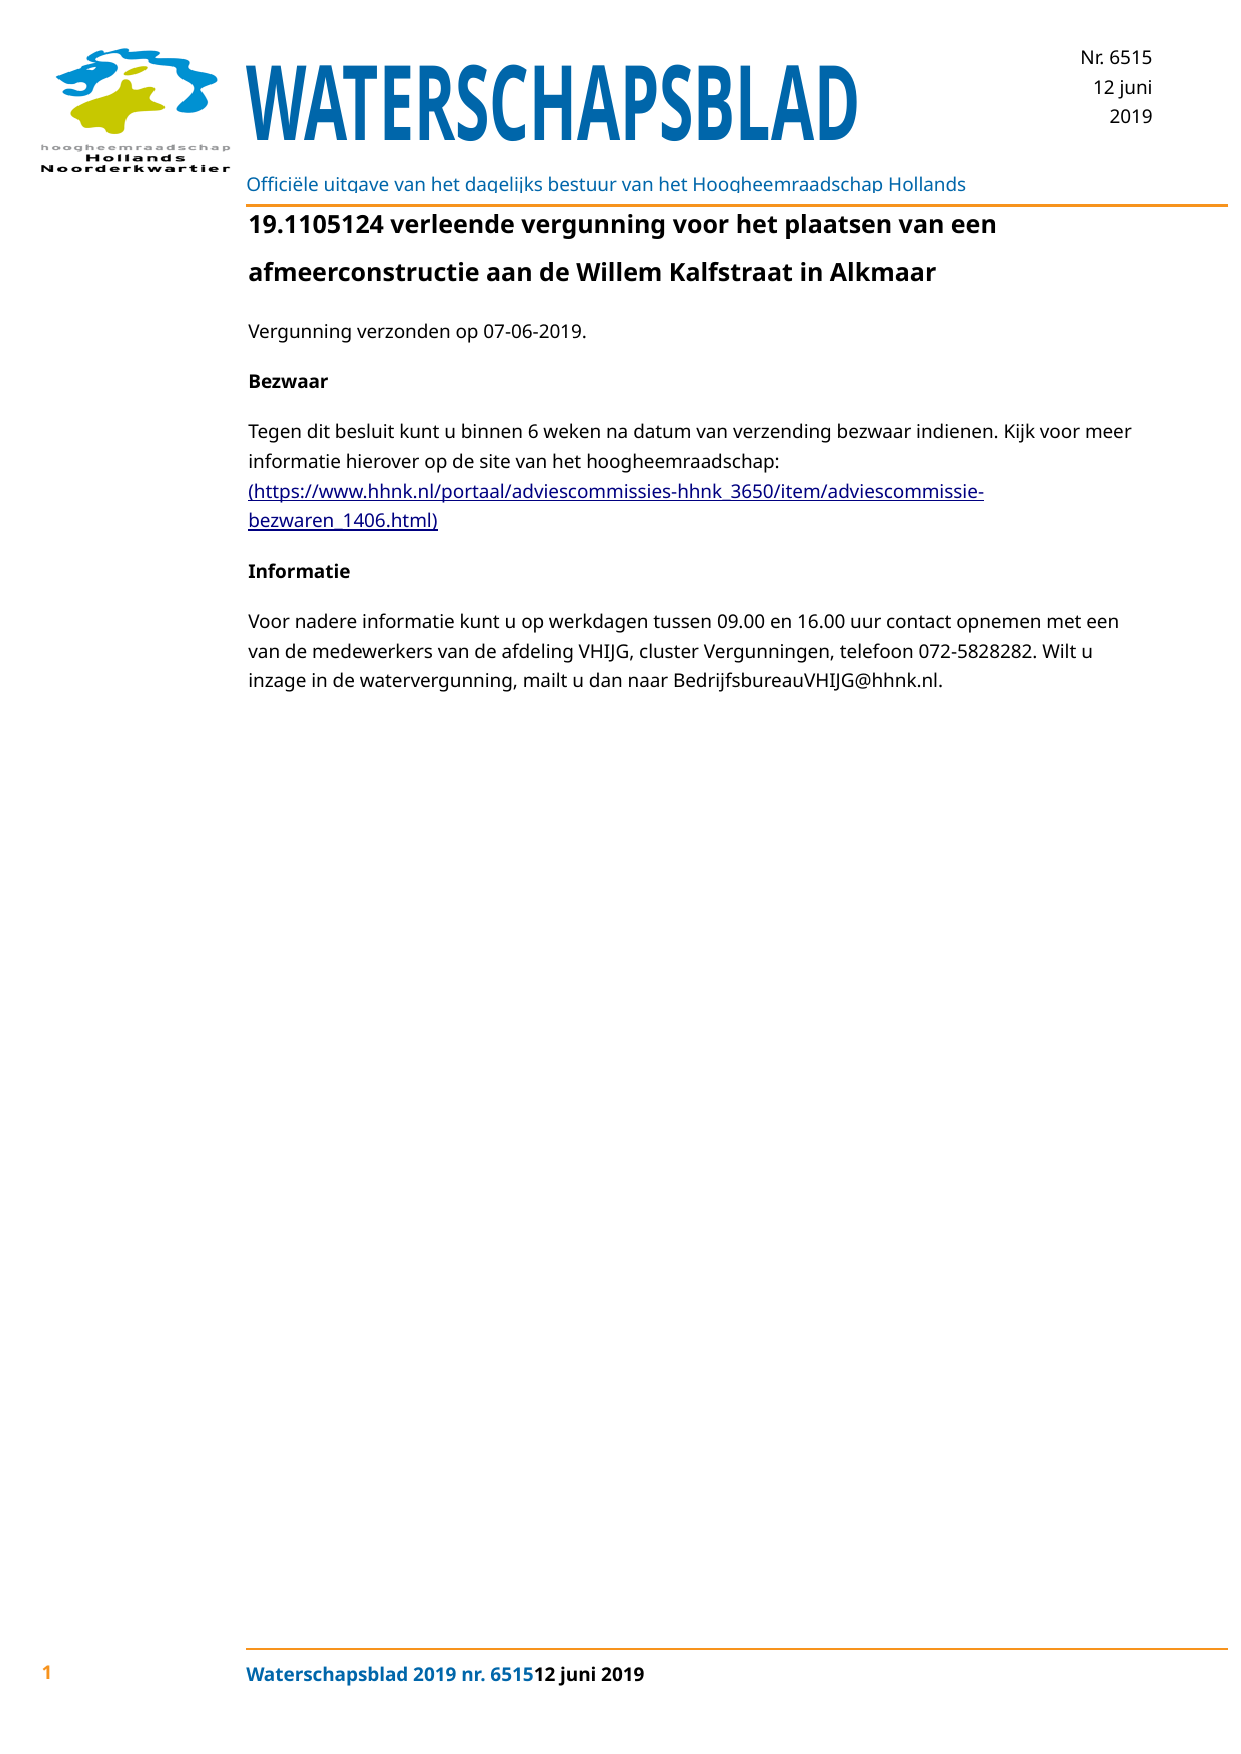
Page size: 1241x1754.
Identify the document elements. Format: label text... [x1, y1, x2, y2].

text 19.1105124 verleende vergunning voor het plaatsen van een afmeerconstructie aan de Willem Kalfstraat in Alkmaar [248, 207, 1152, 288]
picture [41, 47, 231, 172]
text Tegen dit besluit kunt u binnen 6 weken na datum van verzending bezwaar indienen. Kijk voor meer informatie hierover op de site van het hoogheemraadschap: (https://www.hhnk.nl/portaal/adviescommissies-hhnk_3650/item/adviescommissie-bezwaren_1406.html) [248, 419, 1152, 533]
text Vergunning verzonden op 07-06-2019. [248, 318, 1152, 344]
text Bezwaar [248, 368, 1152, 394]
text Informatie [248, 558, 1152, 584]
text Voor nadere informatie kunt u op werkdagen tussen 09.00 en 16.00 uur contact opnemen met een van de medewerkers van de afdeling VHIJG, cluster Vergunningen, telefoon 072-5828282. Wilt u inzage in de watervergunning, mailt u dan naar BedrijfsbureauVHIJG@hhnk.nl. [248, 608, 1152, 693]
